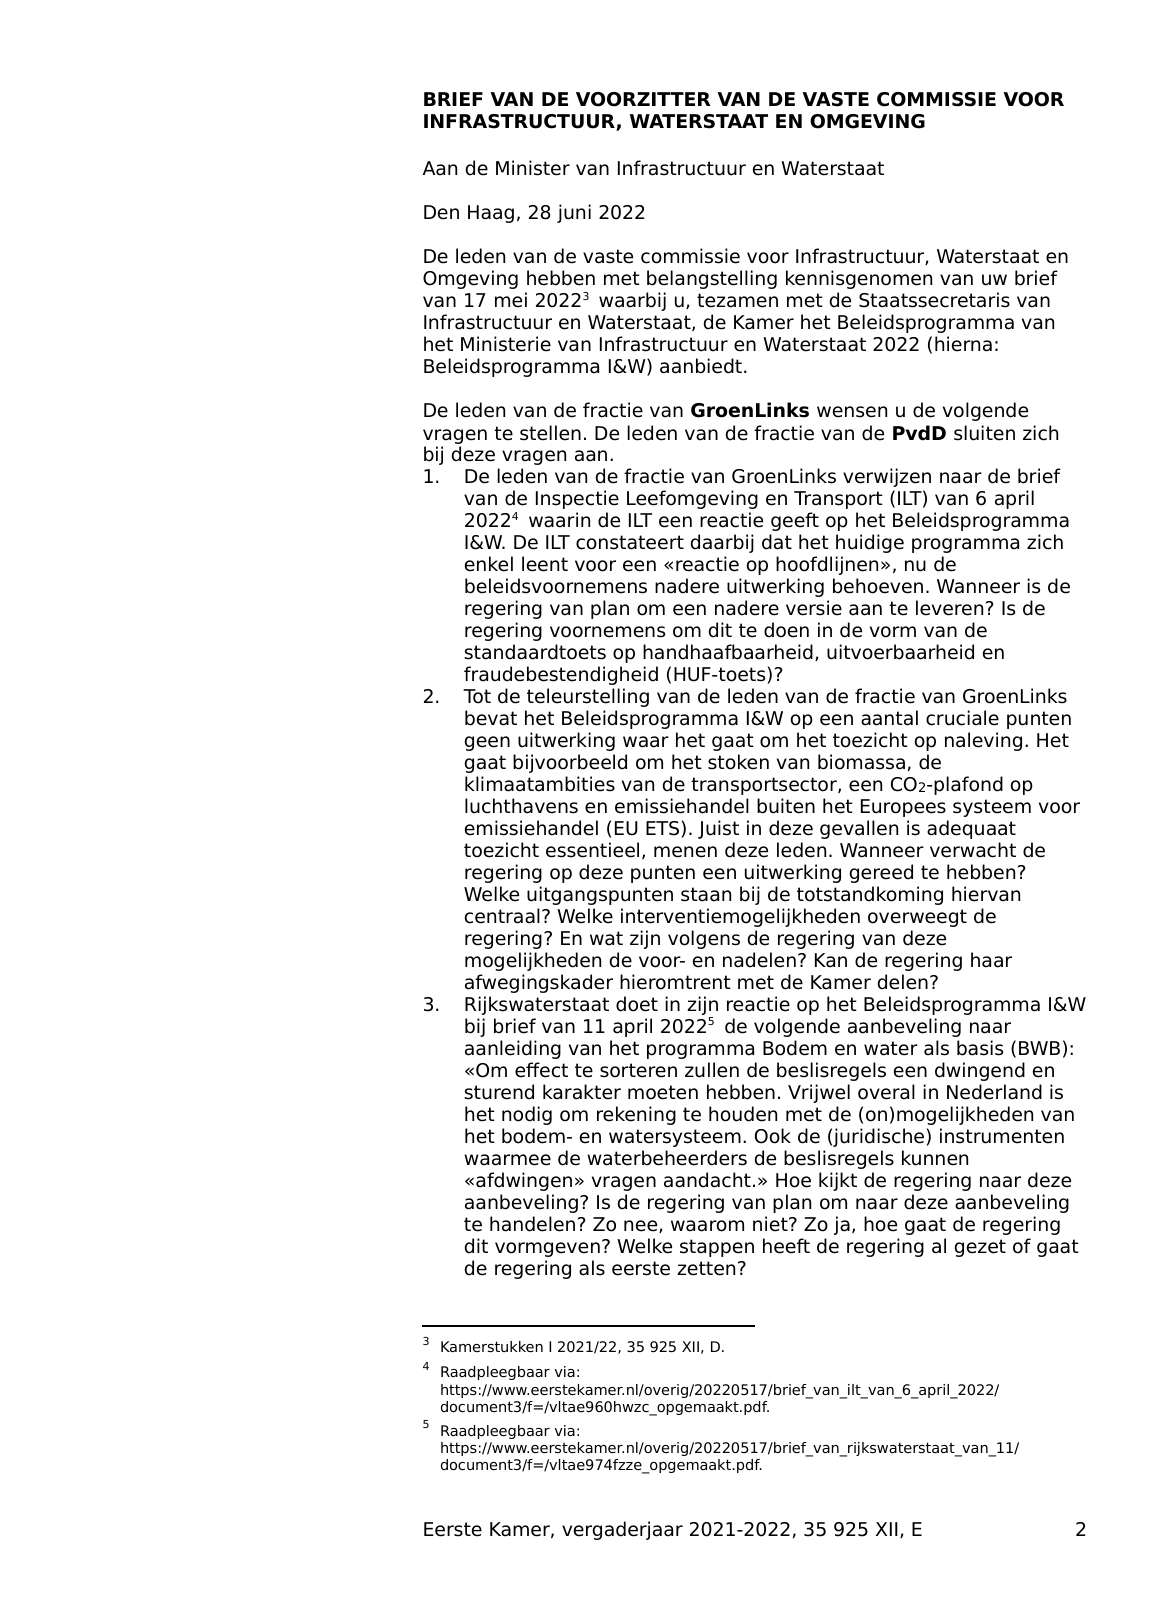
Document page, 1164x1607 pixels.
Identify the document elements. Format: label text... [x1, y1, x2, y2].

text 1. De leden van de fractie van GroenLinks verwijzen naar de brief van de Inspectie Leefomgeving en Transport (ILT) van 6 april 2022 waarin de ILT een reactie geeft op het Beleidsprogramma I&W. De ILT constateert daarbij dat het huidige programma zich enkel leent voor een «reactie op hoofdlijnen», nu de beleidsvoornemens nadere uitwerking behoeven. Wanneer is de regering van plan om een nadere versie aan te leveren? Is de regering voornemens om dit te doen in de vorm van de standaardtoets op handhaafbaarheid, uitvoerbaarheid en fraudebestendigheid (HUF-toets)? [422, 466, 1087, 686]
text De leden van de vaste commissie voor Infrastructuur, Waterstaat en Omgeving hebben met belangstelling kennisgenomen van uw brief van 17 mei 2022 waarbij u, tezamen met de Staatssecretaris van Infrastructuur en Waterstaat, de Kamer het Beleidsprogramma van het Ministerie van Infrastructuur en Waterstaat 2022 (hierna: Beleidsprogramma I&W) aanbiedt. [422, 246, 1087, 378]
text Raadpleegbaar via: https://www.eerstekamer.nl/overig/20220517/brief_van_ilt_van_6_april_2022/document3/f=/vltae960hwzc_opgemaakt.pdf. [422, 1360, 1087, 1416]
subtitle BRIEF VAN DE VOORZITTER VAN DE VASTE COMMISSIE VOOR INFRASTRUCTUUR, WATERSTAAT EN OMGEVING [422, 89, 1087, 133]
text Den Haag, 28 juni 2022 [422, 202, 1087, 224]
text 2. Tot de teleurstelling van de leden van de fractie van GroenLinks bevat het Beleidsprogramma I&W op een aantal cruciale punten geen uitwerking waar het gaat om het toezicht op naleving. Het gaat bijvoorbeeld om het stoken van biomassa, de klimaatambities van de transportsector, een CO2-plafond op luchthavens en emissiehandel buiten het Europees systeem voor emissiehandel (EU ETS). Juist in deze gevallen is adequaat toezicht essentieel, menen deze leden. Wanneer verwacht de regering op deze punten een uitwerking gereed te hebben? Welke uitgangspunten staan bij de totstandkoming hiervan centraal? Welke interventiemogelijkheden overweegt de regering? En wat zijn volgens de regering van deze mogelijkheden de voor- en nadelen? Kan de regering haar afwegingskader hieromtrent met de Kamer delen? [422, 686, 1087, 994]
text Kamerstukken I 2021/22, 35 925 XII, D. [422, 1335, 1087, 1357]
text 3. Rijkswaterstaat doet in zijn reactie op het Beleidsprogramma I&W bij brief van 11 april 2022 de volgende aanbeveling naar aanleiding van het programma Bodem en water als basis (BWB): «Om effect te sorteren zullen de beslisregels een dwingend en sturend karakter moeten hebben. Vrijwel overal in Nederland is het nodig om rekening te houden met de (on)mogelijkheden van het bodem- en watersysteem. Ook de (juridische) instrumenten waarmee de waterbeheerders de beslisregels kunnen «afdwingen» vragen aandacht.» Hoe kijkt de regering naar deze aanbeveling? Is de regering van plan om naar deze aanbeveling te handelen? Zo nee, waarom niet? Zo ja, hoe gaat de regering dit vormgeven? Welke stappen heeft de regering al gezet of gaat de regering als eerste zetten? [422, 994, 1087, 1279]
text Aan de Minister van Infrastructuur en Waterstaat [422, 158, 1087, 180]
text De leden van de fractie van GroenLinks wensen u de volgende vragen te stellen. De leden van de fractie van de PvdD sluiten zich bij deze vragen aan. [422, 400, 1087, 466]
text Raadpleegbaar via: https://www.eerstekamer.nl/overig/20220517/brief_van_rijkswaterstaat_van_11/document3/f=/vltae974fzze_opgemaakt.pdf. [422, 1418, 1087, 1474]
